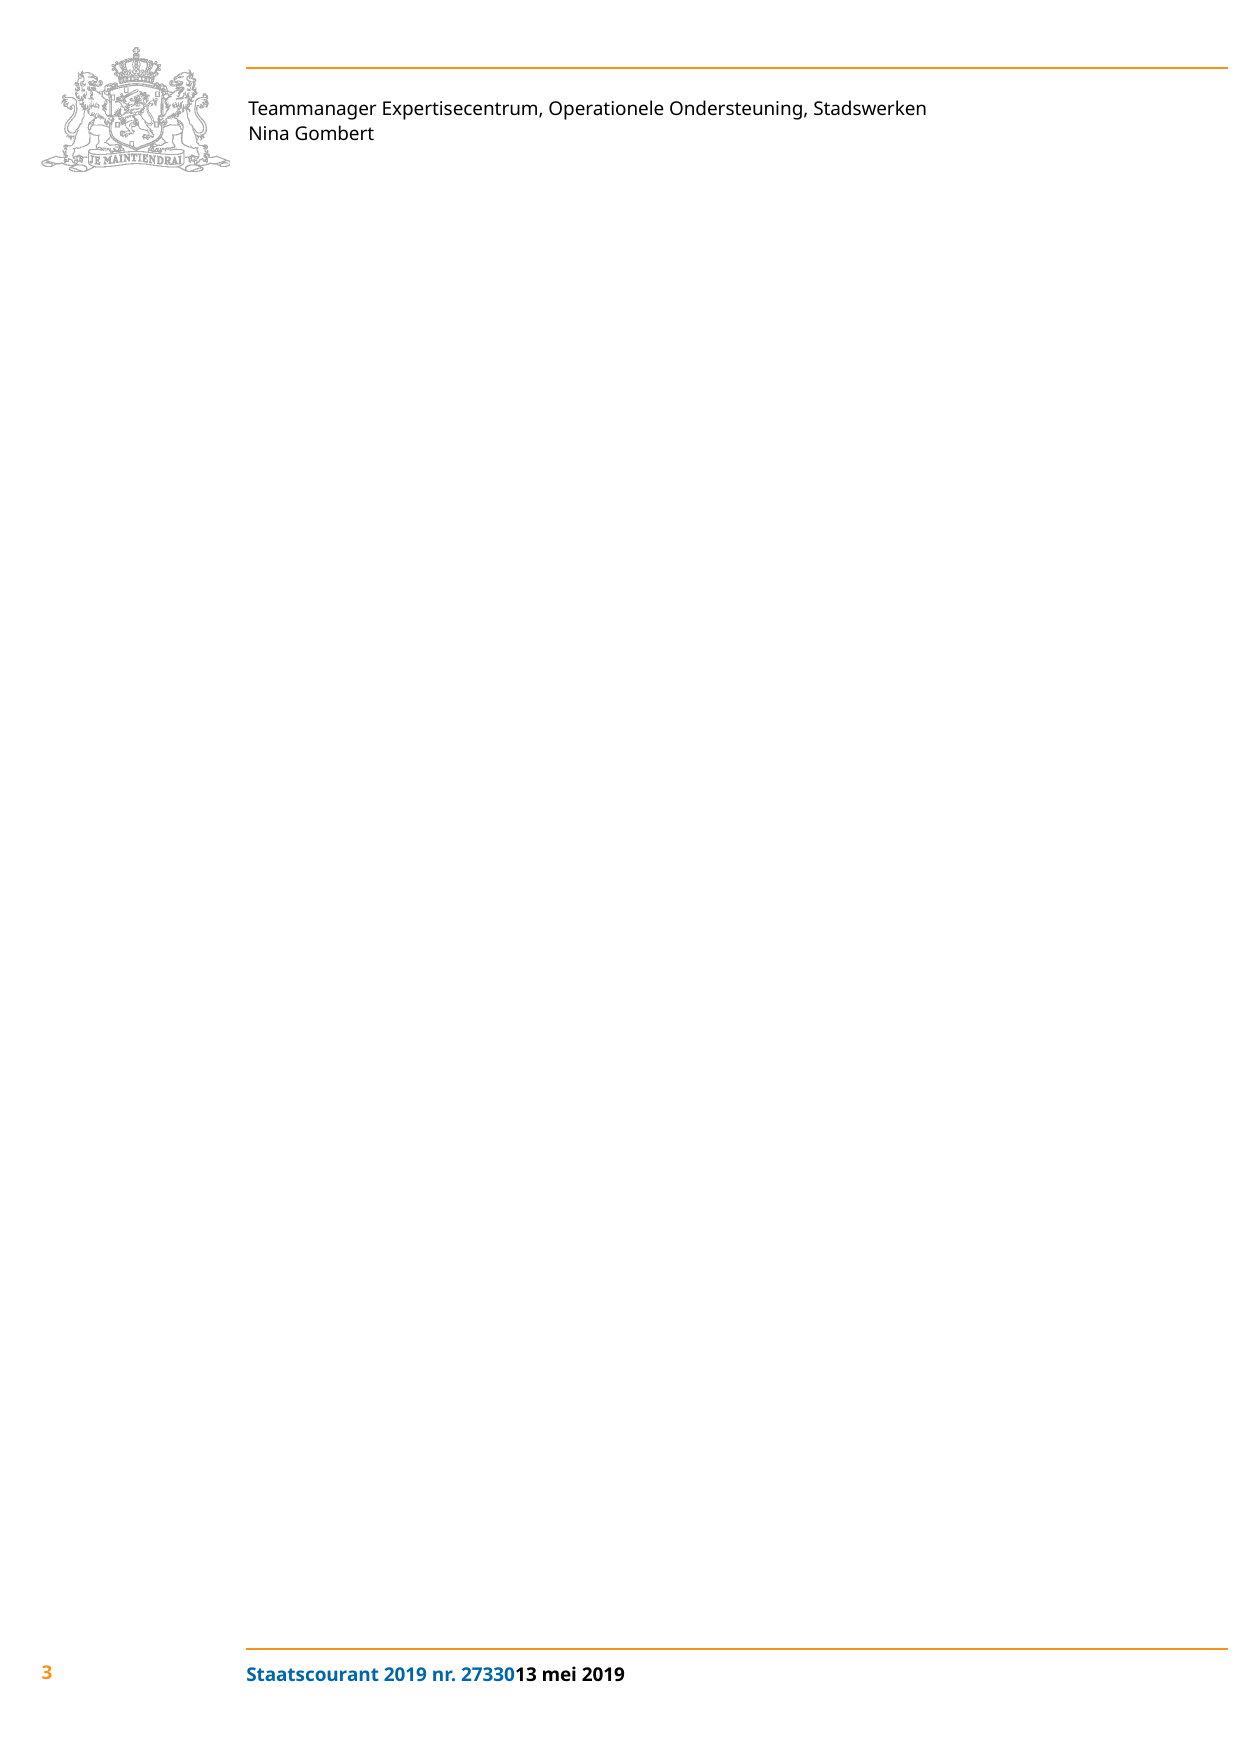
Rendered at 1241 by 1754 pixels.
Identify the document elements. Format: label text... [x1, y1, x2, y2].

text Nina Gombert [248, 121, 1152, 146]
text Teammanager Expertisecentrum, Operationele Ondersteuning, Stadswerken [248, 95, 1152, 121]
picture [41, 47, 231, 172]
